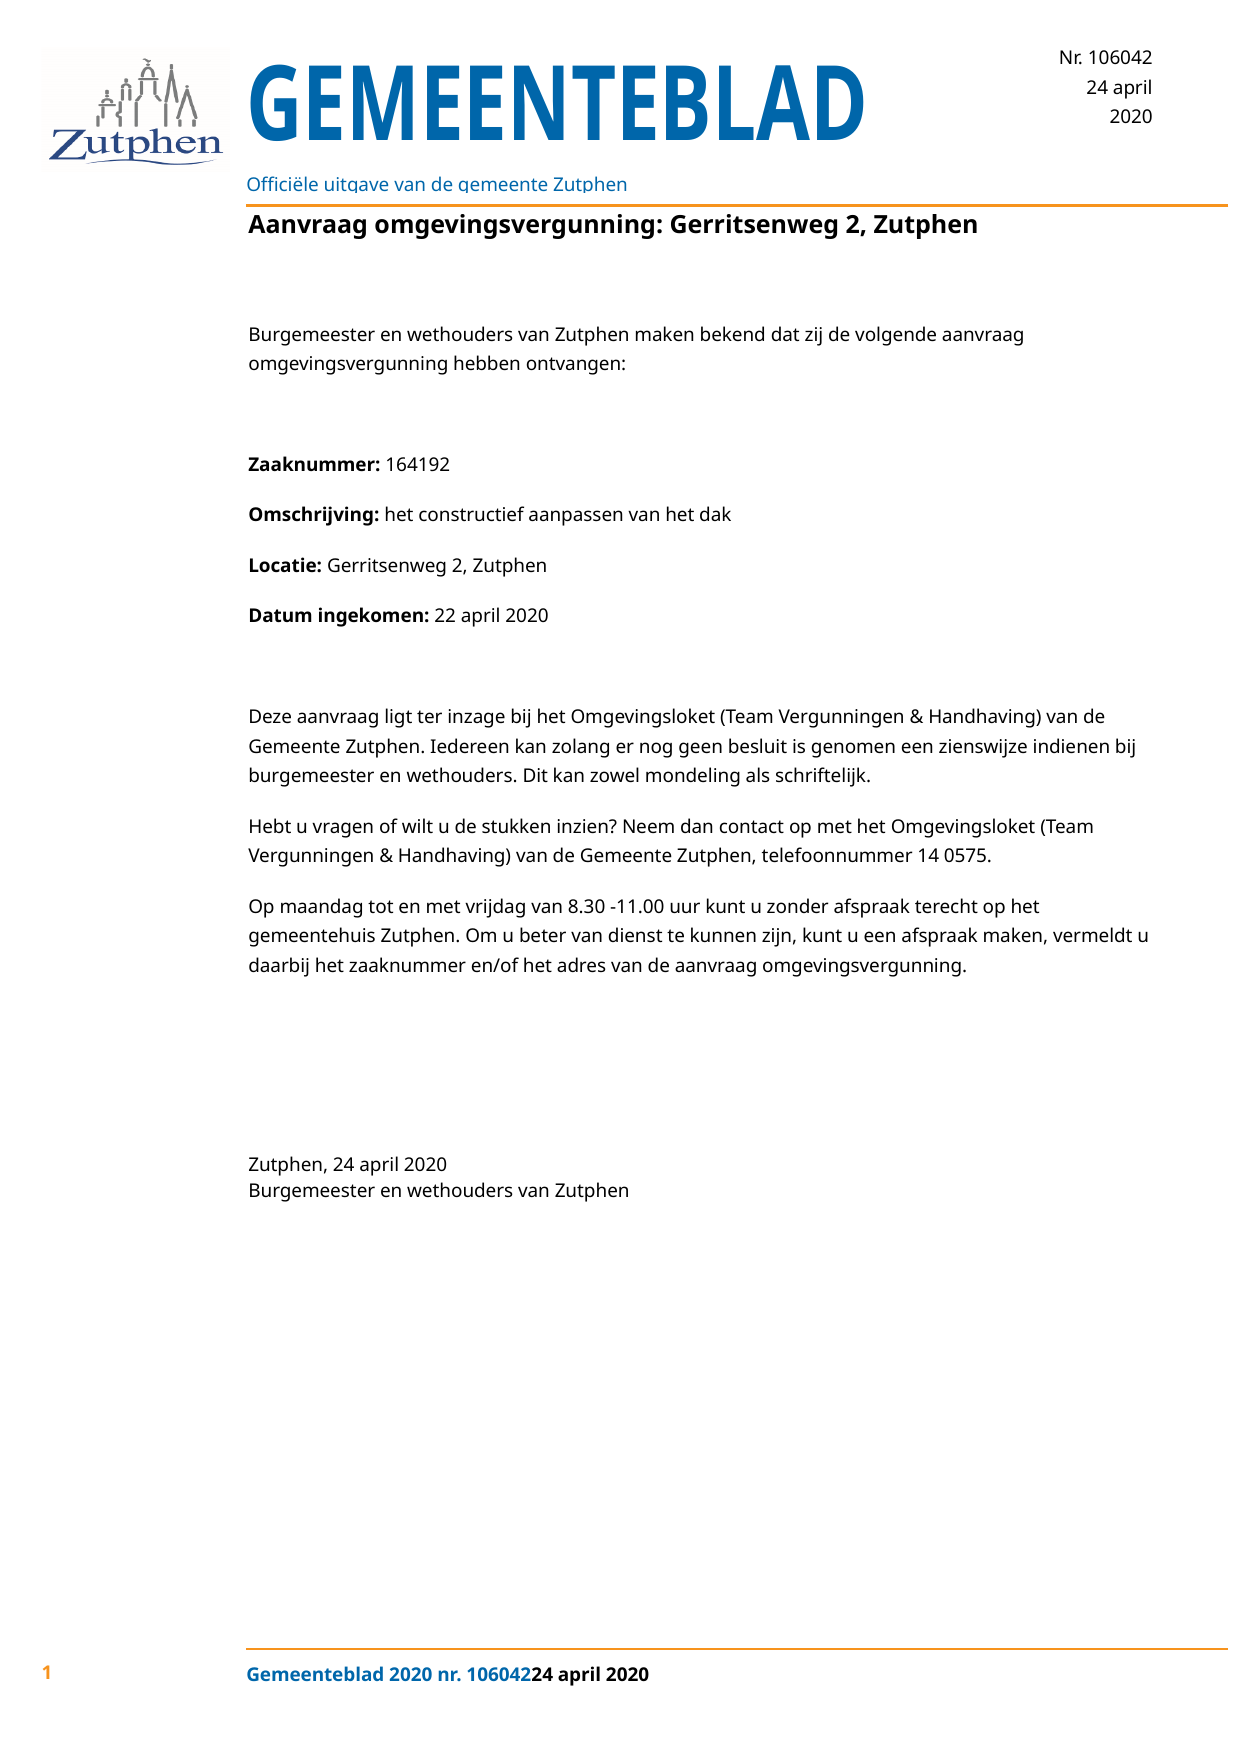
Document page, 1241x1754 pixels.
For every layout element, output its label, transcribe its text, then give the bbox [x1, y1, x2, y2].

text Datum ingekomen: 22 april 2020 [248, 602, 1152, 628]
picture [41, 47, 231, 172]
text Omschrijving: het constructief aanpassen van het dak [248, 502, 1152, 527]
text Aanvraag omgevingsvergunning: Gerritsenweg 2, Zutphen [248, 207, 1152, 241]
text Op maandag tot en met vrijdag van 8.30 -11.00 uur kunt u zonder afspraak terecht op het gemeentehuis Zutphen. Om u beter van dienst te kunnen zijn, kunt u een afspraak maken, vermeldt u daarbij het zaaknummer en/of het adres van de aanvraag omgevingsvergunning. [248, 893, 1152, 978]
text Burgemeester en wethouders van Zutphen [248, 1177, 1152, 1202]
text Hebt u vragen of wilt u de stukken inzien? Neem dan contact op met het Omgevingsloket (Team Vergunningen & Handhaving) van de Gemeente Zutphen, telefoonnummer 14 0575. [248, 813, 1152, 868]
text Burgemeester en wethouders van Zutphen maken bekend dat zij de volgende aanvraag omgevingsvergunning hebben ontvangen: [248, 321, 1152, 376]
text Locatie: Gerritsenweg 2, Zutphen [248, 552, 1152, 578]
text Deze aanvraag ligt ter inzage bij het Omgevingsloket (Team Vergunningen & Handhaving) van de Gemeente Zutphen. Iedereen kan zolang er nog geen besluit is genomen een zienswijze indienen bij burgemeester en wethouders. Dit kan zowel mondeling als schriftelijk. [248, 703, 1152, 788]
text Zaaknummer: 164192 [248, 451, 1152, 477]
text Zutphen, 24 april 2020 [248, 1151, 1152, 1177]
